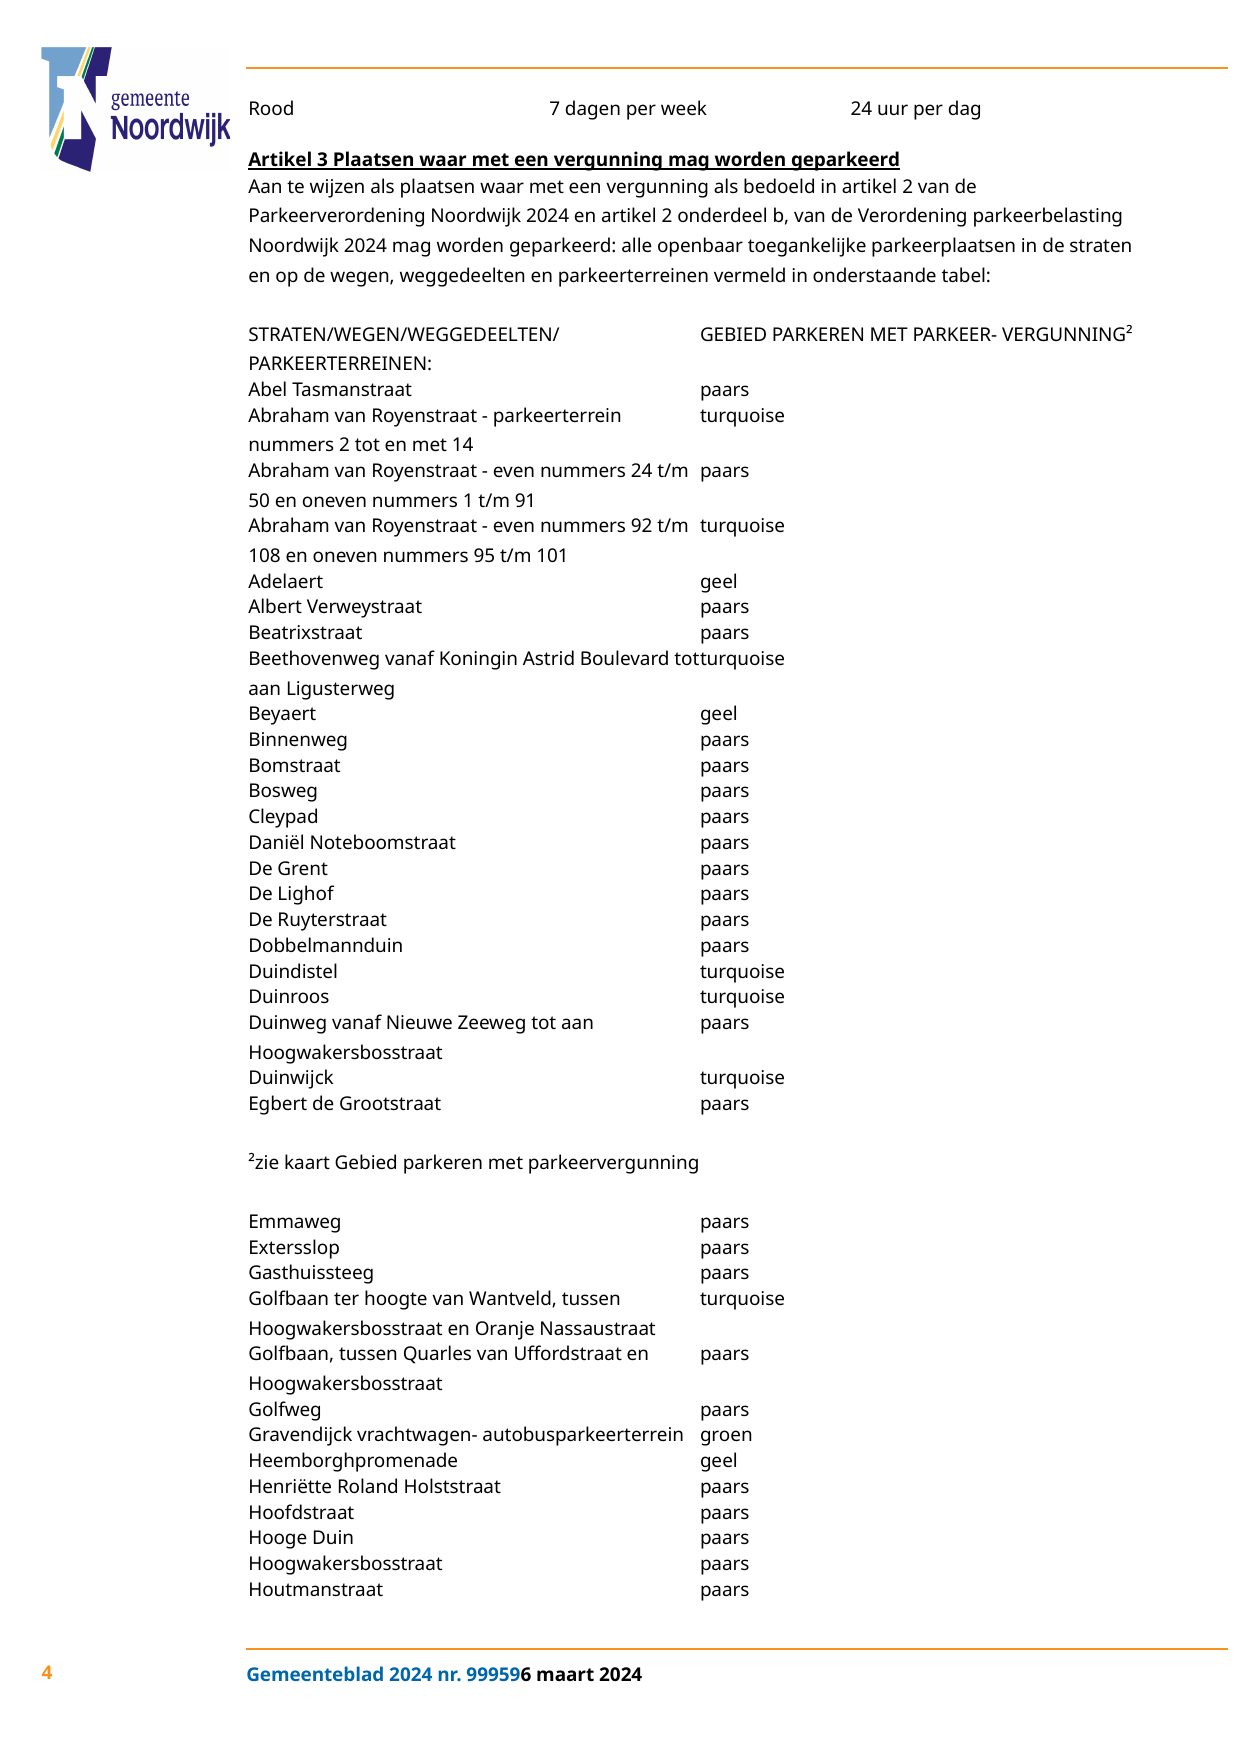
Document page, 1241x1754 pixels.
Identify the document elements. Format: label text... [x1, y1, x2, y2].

table_cell Golfbaan, tussen Quarles van Uffordstraat en Hoogwakersbosstraat [248, 1341, 700, 1396]
table_cell Rood [248, 95, 549, 121]
table_cell Bosweg [248, 778, 700, 803]
table_cell Gasthuissteeg [248, 1260, 700, 1285]
table_cell Beethovenweg vanaf Koningin Astrid Boulevard tot aan Ligusterweg [248, 645, 700, 701]
table_cell Golfweg [248, 1396, 700, 1422]
table_cell paars [700, 1473, 1152, 1499]
table_cell De Grent [248, 855, 700, 881]
table_cell Abraham van Royenstraat - even nummers 24 t/m 50 en oneven nummers 1 t/m 91 [248, 458, 700, 513]
table_cell paars [700, 1576, 1152, 1602]
table_cell Dobbelmannduin [248, 932, 700, 958]
table_cell geel [700, 1448, 1152, 1473]
table_cell paars [700, 620, 1152, 645]
table_cell paars [700, 906, 1152, 932]
table_cell Beyaert [248, 701, 700, 726]
table_cell paars [700, 1396, 1152, 1422]
table_cell paars [700, 1550, 1152, 1576]
table_cell Albert Verweystraat [248, 594, 700, 619]
table_cell paars [700, 458, 1152, 513]
table_cell Beatrixstraat [248, 620, 700, 645]
table_cell geel [700, 701, 1152, 726]
table_cell groen [700, 1422, 1152, 1447]
table_cell paars [700, 855, 1152, 881]
table_cell turquoise [700, 958, 1152, 983]
table_cell paars [700, 778, 1152, 803]
table_cell Heemborghpromenade [248, 1448, 700, 1473]
table_cell Duinroos [248, 984, 700, 1009]
table_cell turquoise [700, 1065, 1152, 1090]
table_cell paars [700, 1090, 1152, 1116]
table_cell Houtmanstraat [248, 1576, 700, 1602]
table_cell Abraham van Royenstraat - parkeerterrein nummers 2 tot en met 14 [248, 402, 700, 457]
table_cell Abraham van Royenstraat - even nummers 92 t/m 108 en oneven nummers 95 t/m 101 [248, 513, 700, 568]
table_cell paars [700, 1009, 1152, 1064]
table_cell Egbert de Grootstraat [248, 1090, 700, 1116]
table_cell Henriëtte Roland Holststraat [248, 1473, 700, 1499]
table_cell paars [700, 881, 1152, 906]
table_header GEBIED PARKEREN MET PARKEER- VERGUNNING² [700, 321, 1152, 376]
table_cell Hoofdstraat [248, 1499, 700, 1524]
table_cell turquoise [700, 402, 1152, 457]
table_cell paars [700, 594, 1152, 619]
table_cell paars [700, 726, 1152, 752]
table_cell 24 uur per dag [850, 95, 1152, 121]
table_header STRATEN/WEGEN/WEGGEDEELTEN/PARKEERTERREINEN: [248, 321, 700, 376]
table_cell Binnenweg [248, 726, 700, 752]
table_cell paars [700, 1525, 1152, 1550]
table_cell paars [700, 752, 1152, 778]
table_cell Gravendijck vrachtwagen- autobusparkeerterrein [248, 1422, 700, 1447]
table_cell Extersslop [248, 1234, 700, 1259]
table_cell paars [700, 376, 1152, 402]
table_cell Bomstraat [248, 752, 700, 778]
table_cell Duinweg vanaf Nieuwe Zeeweg tot aan Hoogwakersbosstraat [248, 1009, 700, 1064]
table_cell Adelaert [248, 568, 700, 594]
table_cell De Ruyterstraat [248, 906, 700, 932]
table_cell Daniël Noteboomstraat [248, 829, 700, 855]
table_cell turquoise [700, 984, 1152, 1009]
picture [41, 47, 231, 172]
table_cell paars [700, 829, 1152, 855]
table_cell turquoise [700, 645, 1152, 701]
table_cell Hoogwakersbosstraat [248, 1550, 700, 1576]
table_header paars [700, 1208, 1152, 1234]
table_cell paars [700, 804, 1152, 829]
text Aan te wijzen als plaatsen waar met een vergunning als bedoeld in artikel 2 van de Parkeerverordening Noordwijk 2024 en artikel 2 onderdeel b, van de Verordening parkeerbelasting Noordwijk 2024 mag worden geparkeerd: alle openbaar toegankelijke parkeerplaatsen in de straten en op de wegen, weggedeelten en parkeerterreinen vermeld in onderstaande tabel: [248, 173, 1152, 287]
table_cell paars [700, 1234, 1152, 1259]
text Artikel 3 Plaatsen waar met een vergunning mag worden geparkeerd [248, 144, 1152, 173]
table_cell Abel Tasmanstraat [248, 376, 700, 402]
table_cell paars [700, 1499, 1152, 1524]
table_cell turquoise [700, 1285, 1152, 1341]
table_cell paars [700, 1341, 1152, 1396]
table_cell paars [700, 1260, 1152, 1285]
table_cell geel [700, 568, 1152, 594]
table_cell Duinwijck [248, 1065, 700, 1090]
table_cell Hooge Duin [248, 1525, 700, 1550]
text ²zie kaart Gebied parkeren met parkeervergunning [248, 1149, 1152, 1174]
table_cell 7 dagen per week [549, 95, 850, 121]
table_cell Duindistel [248, 958, 700, 983]
table_cell turquoise [700, 513, 1152, 568]
table_cell De Lighof [248, 881, 700, 906]
table_header Emmaweg [248, 1208, 700, 1234]
table_cell Cleypad [248, 804, 700, 829]
table_cell Golfbaan ter hoogte van Wantveld, tussen Hoogwakersbosstraat en Oranje Nassaustraat [248, 1285, 700, 1341]
table_cell paars [700, 932, 1152, 958]
